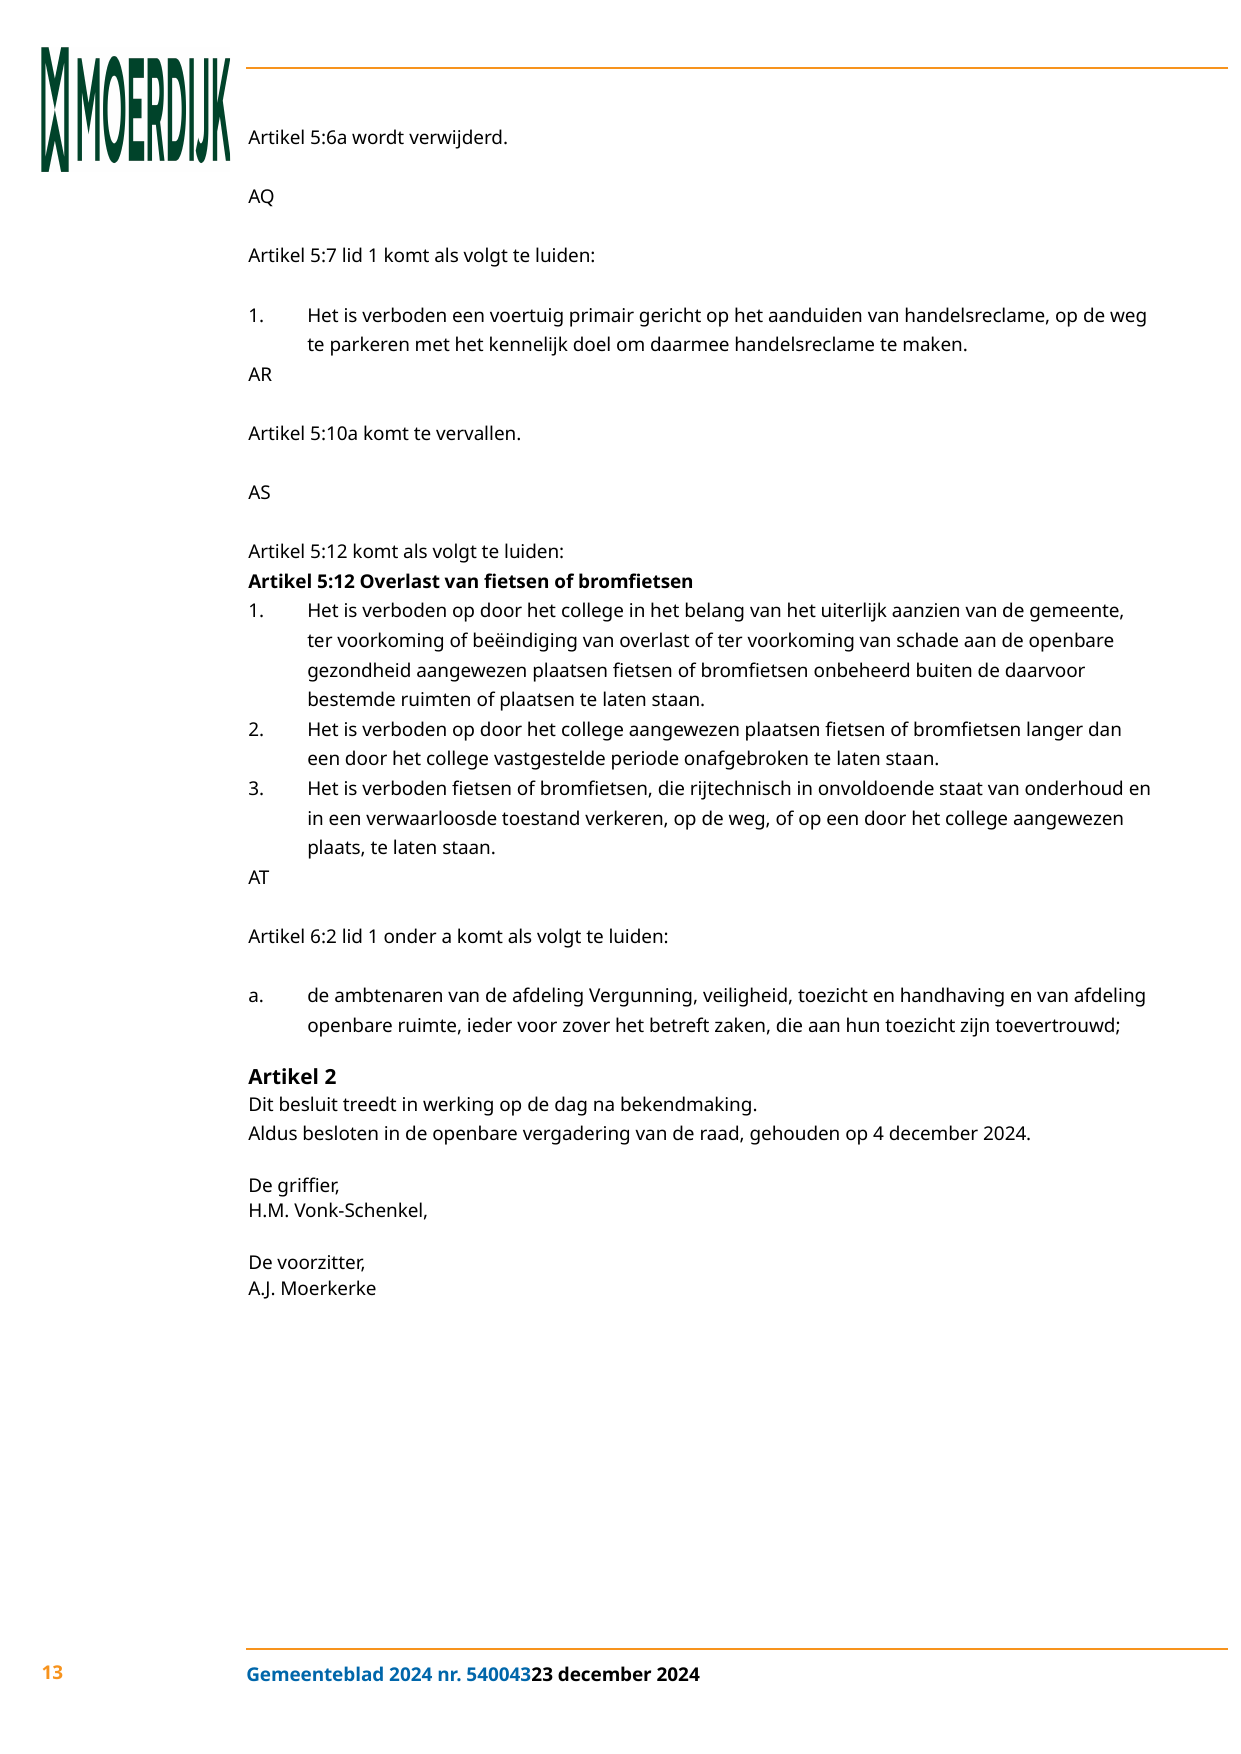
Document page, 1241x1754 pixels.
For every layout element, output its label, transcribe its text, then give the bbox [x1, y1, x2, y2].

text Artikel 5:7 lid 1 komt als volgt te luiden: [248, 243, 1152, 268]
list Het is verboden een voertuig primair gericht op het aanduiden van handelsreclame, op de weg te parkeren met het kennelijk doel om daarmee handelsreclame te maken. [248, 302, 1152, 357]
text Artikel 6:2 lid 1 onder a komt als volgt te luiden: [248, 923, 1152, 949]
text Artikel 5:12 komt als volgt te luiden: [248, 538, 1152, 564]
text A.J. Moerkerke [248, 1275, 1152, 1300]
list Het is verboden op door het college aangewezen plaatsen fietsen of bromfietsen langer dan een door het college vastgestelde periode onafgebroken te laten staan. [248, 716, 1152, 771]
list de ambtenaren van de afdeling Vergunning, veiligheid, toezicht en handhaving en van afdeling openbare ruimte, ieder voor zover het betreft zaken, die aan hun toezicht zijn toevertrouwd; [248, 982, 1152, 1038]
text AQ [248, 183, 1152, 209]
list Het is verboden op door het college in het belang van het uiterlijk aanzien van de gemeente, ter voorkoming of beëindiging van overlast of ter voorkoming van schade aan de openbare gezondheid aangewezen plaatsen fietsen of bromfietsen onbeheerd buiten de daarvoor bestemde ruimten of plaatsen te laten staan. [248, 598, 1152, 712]
text AR [248, 361, 1152, 387]
text Aldus besloten in de openbare vergadering van de raad, gehouden op 4 december 2024. [248, 1120, 1152, 1146]
text Artikel 5:12 Overlast van fietsen of bromfietsen [248, 568, 1152, 594]
text AT [248, 864, 1152, 890]
picture [41, 47, 231, 172]
text H.M. Vonk-Schenkel, [248, 1197, 1152, 1223]
text Artikel 2 [248, 1062, 1152, 1091]
text Dit besluit treedt in werking op de dag na bekendmaking. [248, 1091, 1152, 1116]
text De voorzitter, [248, 1249, 1152, 1275]
text Artikel 5:6a wordt verwijderd. [248, 124, 1152, 150]
list Het is verboden fietsen of bromfietsen, die rijtechnisch in onvoldoende staat van onderhoud en in een verwaarloosde toestand verkeren, op de weg, of op een door het college aangewezen plaats, te laten staan. [248, 775, 1152, 860]
text De griffier, [248, 1172, 1152, 1197]
text Artikel 5:10a komt te vervallen. [248, 420, 1152, 446]
text AS [248, 479, 1152, 505]
